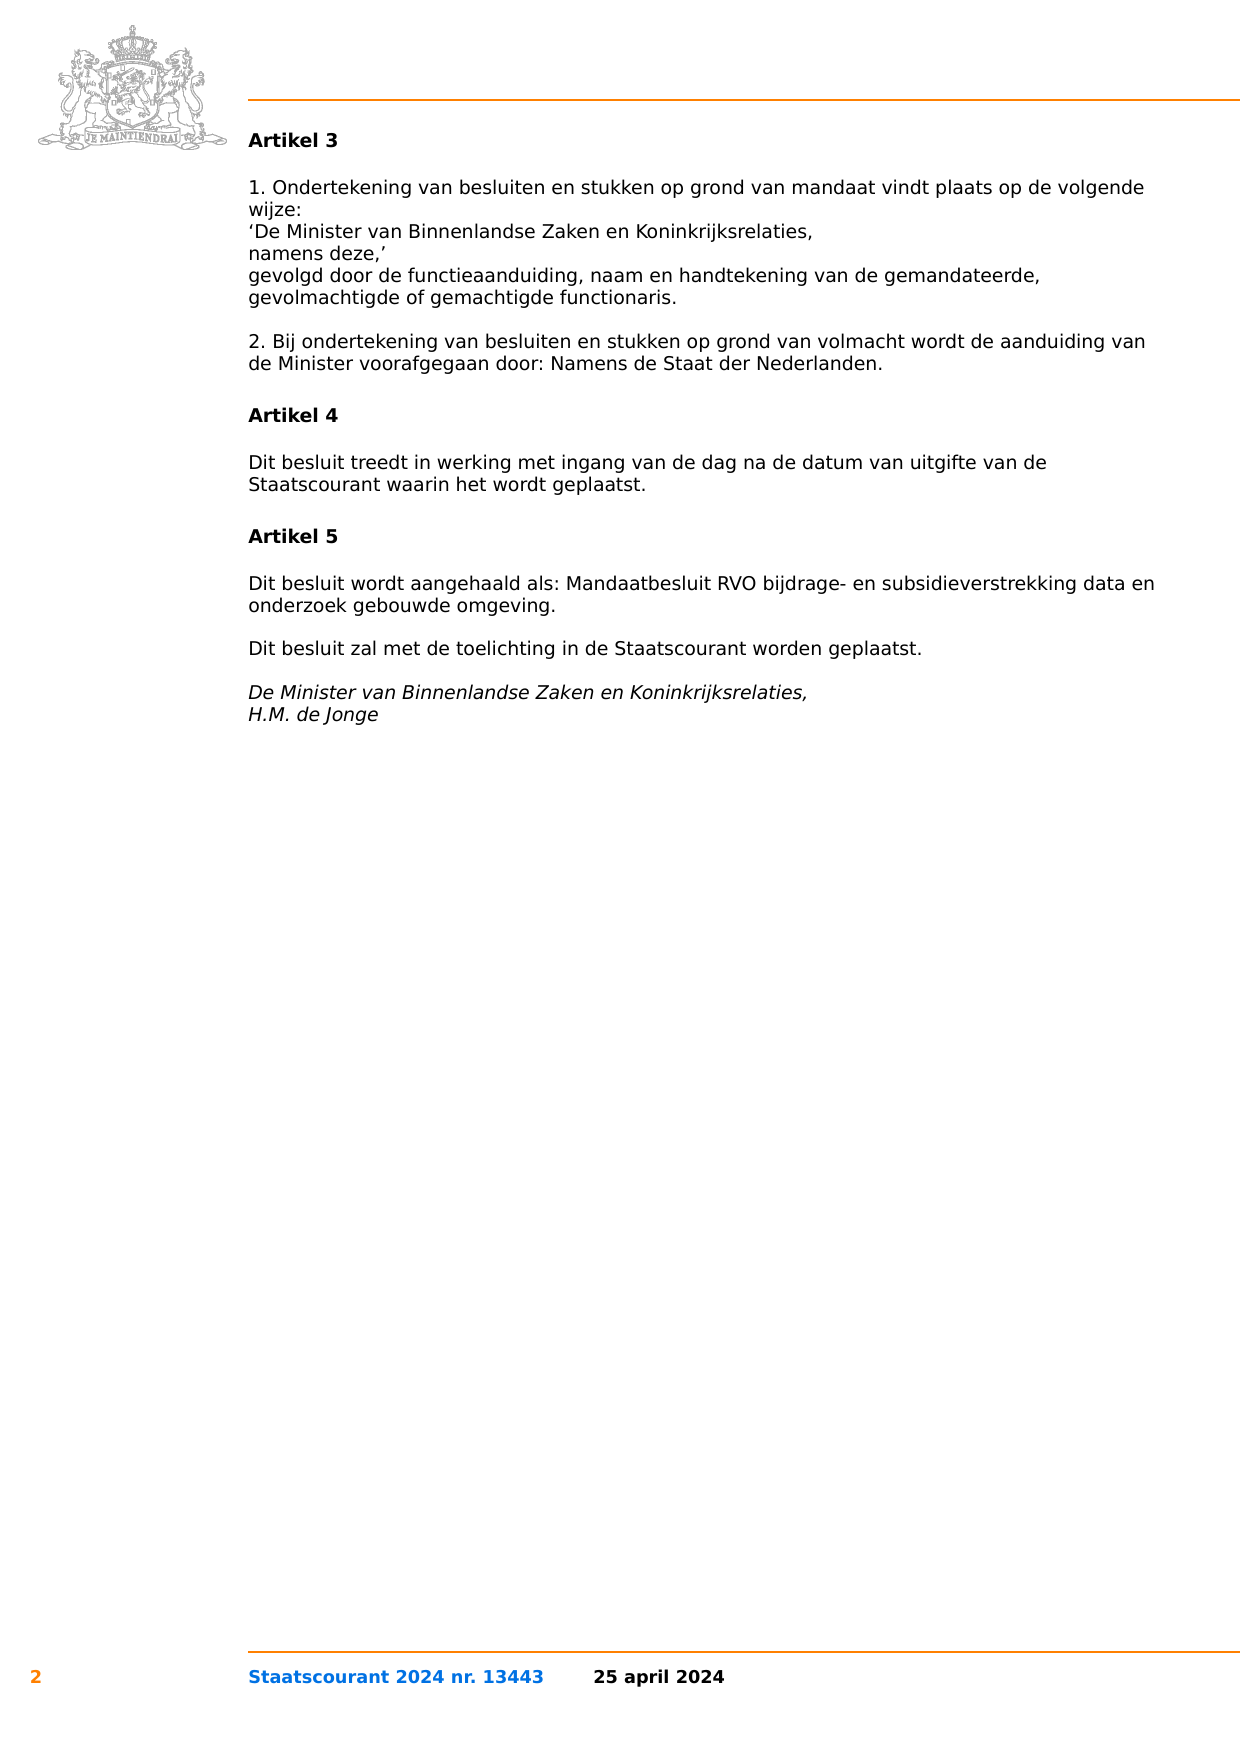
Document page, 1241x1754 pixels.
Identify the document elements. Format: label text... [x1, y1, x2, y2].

text namens deze,’ [248, 243, 1163, 265]
text 1. Ondertekening van besluiten en stukken op grond van mandaat vindt plaats op de volgende wijze: [248, 177, 1163, 221]
subtitle Artikel 3 [248, 130, 1163, 152]
text Dit besluit zal met de toelichting in de Staatscourant worden geplaatst. [248, 638, 1163, 660]
text gevolgd door de functieaanduiding, naam en handtekening van de gemandateerde, gevolmachtigde of gemachtigde functionaris. [248, 265, 1163, 309]
text De Minister van Binnenlandse Zaken en Koninkrijksrelaties, H.M. de Jonge [248, 682, 1163, 726]
subtitle Artikel 4 [248, 404, 1163, 427]
text Dit besluit treedt in werking met ingang van de dag na de datum van uitgifte van de Staatscourant waarin het wordt geplaatst. [248, 452, 1163, 496]
subtitle Artikel 5 [248, 526, 1163, 547]
text ‘De Minister van Binnenlandse Zaken en Koninkrijksrelaties, [248, 221, 1163, 243]
text 2. Bij ondertekening van besluiten en stukken op grond van volmacht wordt de aanduiding van de Minister voorafgegaan door: Namens de Staat der Nederlanden. [248, 331, 1163, 374]
text Dit besluit wordt aangehaald als: Mandaatbesluit RVO bijdrage- en subsidieverstrekking data en onderzoek gebouwde omgeving. [248, 572, 1163, 616]
picture [38, 25, 227, 150]
